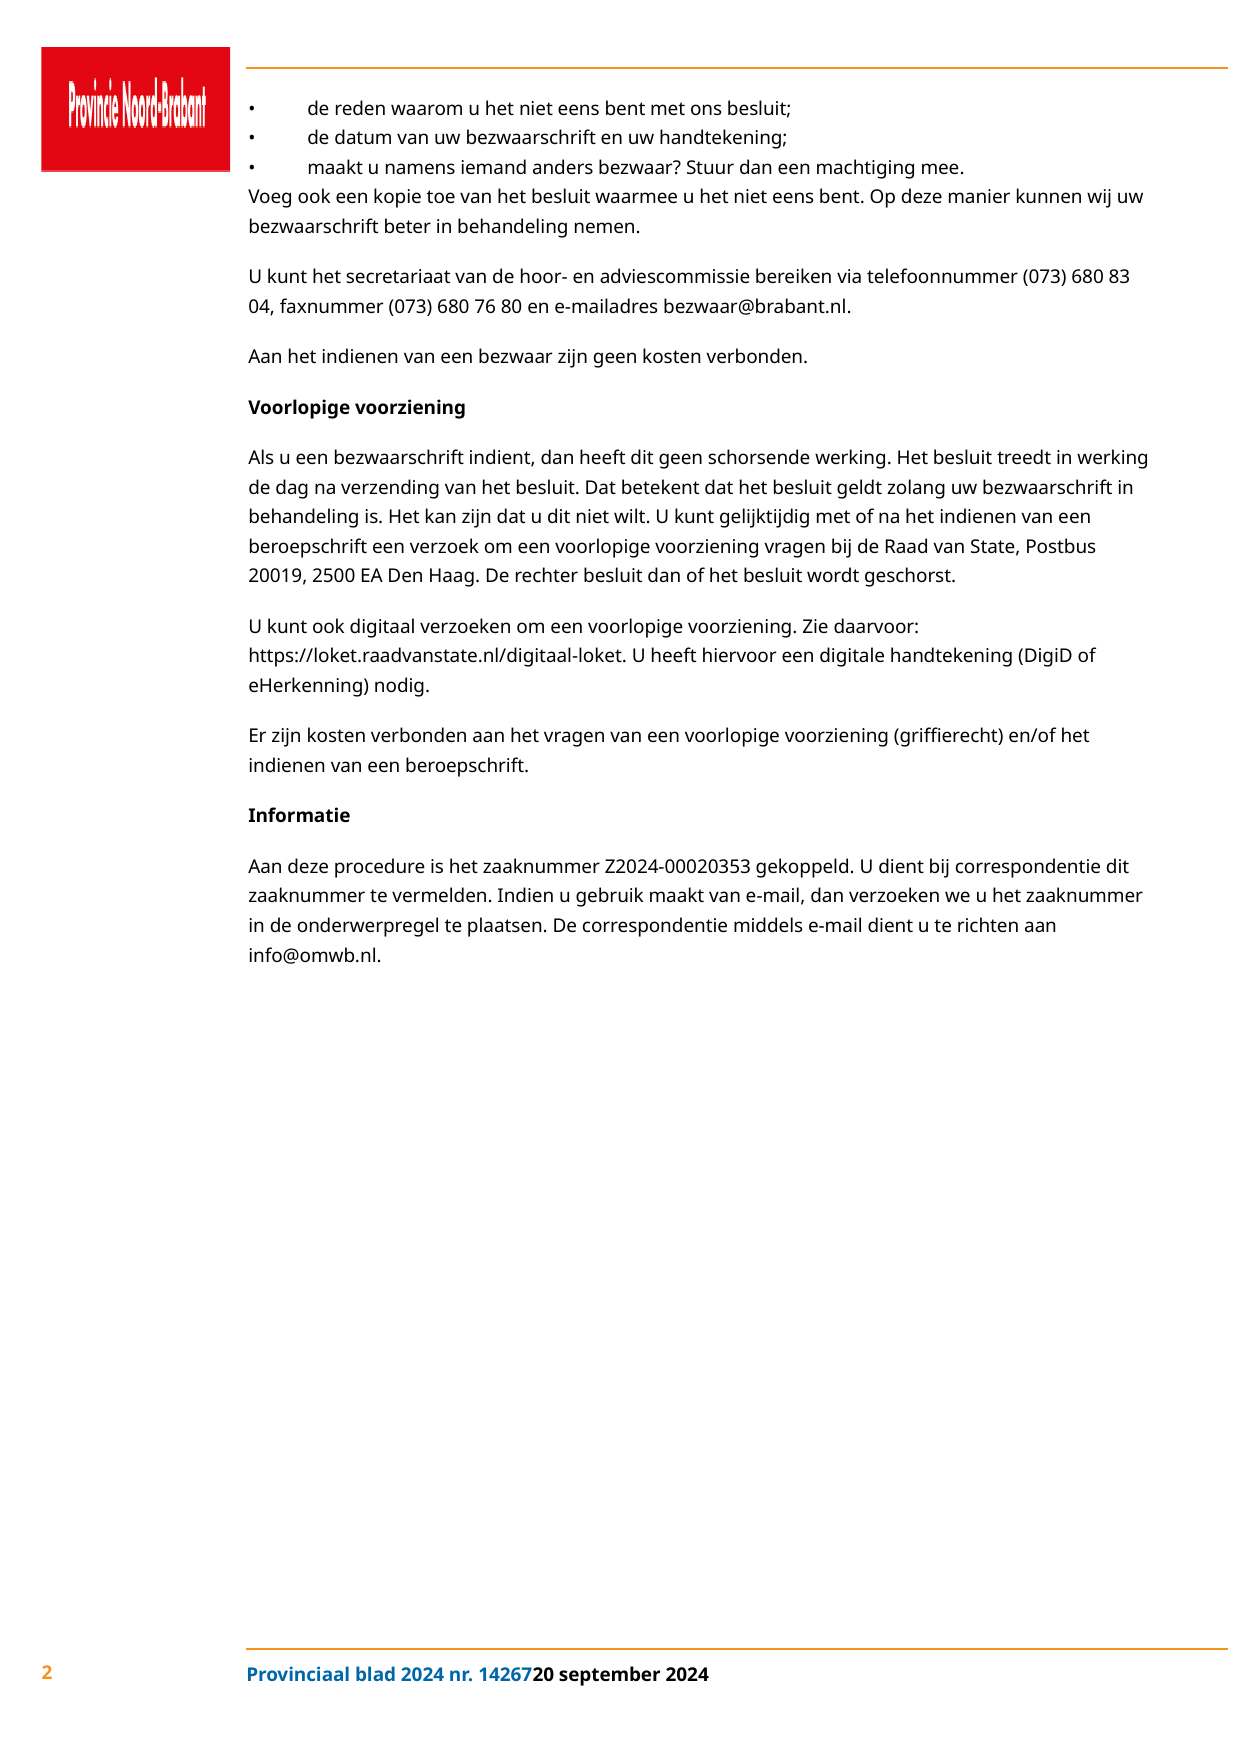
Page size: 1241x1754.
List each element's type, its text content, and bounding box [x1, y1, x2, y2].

text Voeg ook een kopie toe van het besluit waarmee u het niet eens bent. Op deze manier kunnen wij uw bezwaarschrift beter in behandeling nemen. [248, 183, 1152, 239]
list maakt u namens iemand anders bezwaar? Stuur dan een machtiging mee. [248, 154, 1152, 180]
text U kunt ook digitaal verzoeken om een voorlopige voorziening. Zie daarvoor: https://loket.raadvanstate.nl/digitaal-loket. U heeft hiervoor een digitale handtekening (DigiD of eHerkenning) nodig. [248, 613, 1152, 698]
text Voorlopige voorziening [248, 394, 1152, 420]
list de reden waarom u het niet eens bent met ons besluit; [248, 95, 1152, 121]
text Er zijn kosten verbonden aan het vragen van een voorlopige voorziening (griffierecht) en/of het indienen van een beroepschrift. [248, 723, 1152, 778]
text Informatie [248, 803, 1152, 828]
list de datum van uw bezwaarschrift en uw handtekening; [248, 124, 1152, 150]
text Aan het indienen van een bezwaar zijn geen kosten verbonden. [248, 343, 1152, 369]
text U kunt het secretariaat van de hoor- en adviescommissie bereiken via telefoonnummer (073) 680 83 04, faxnummer (073) 680 76 80 en e-mailadres bezwaar@brabant.nl. [248, 263, 1152, 319]
text Aan deze procedure is het zaaknummer Z2024-00020353 gekoppeld. U dient bij correspondentie dit zaaknummer te vermelden. Indien u gebruik maakt van e-mail, dan verzoeken we u het zaaknummer in de onderwerpregel te plaatsen. De correspondentie middels e-mail dient u te richten aan info@omwb.nl. [248, 853, 1152, 968]
text Als u een bezwaarschrift indient, dan heeft dit geen schorsende werking. Het besluit treedt in werking de dag na verzending van het besluit. Dat betekent dat het besluit geldt zolang uw bezwaarschrift in behandeling is. Het kan zijn dat u dit niet wilt. U kunt gelijktijdig met of na het indienen van een beroepschrift een verzoek om een voorlopige voorziening vragen bij de Raad van State, Postbus 20019, 2500 EA Den Haag. De rechter besluit dan of het besluit wordt geschorst. [248, 444, 1152, 588]
picture [41, 47, 231, 172]
